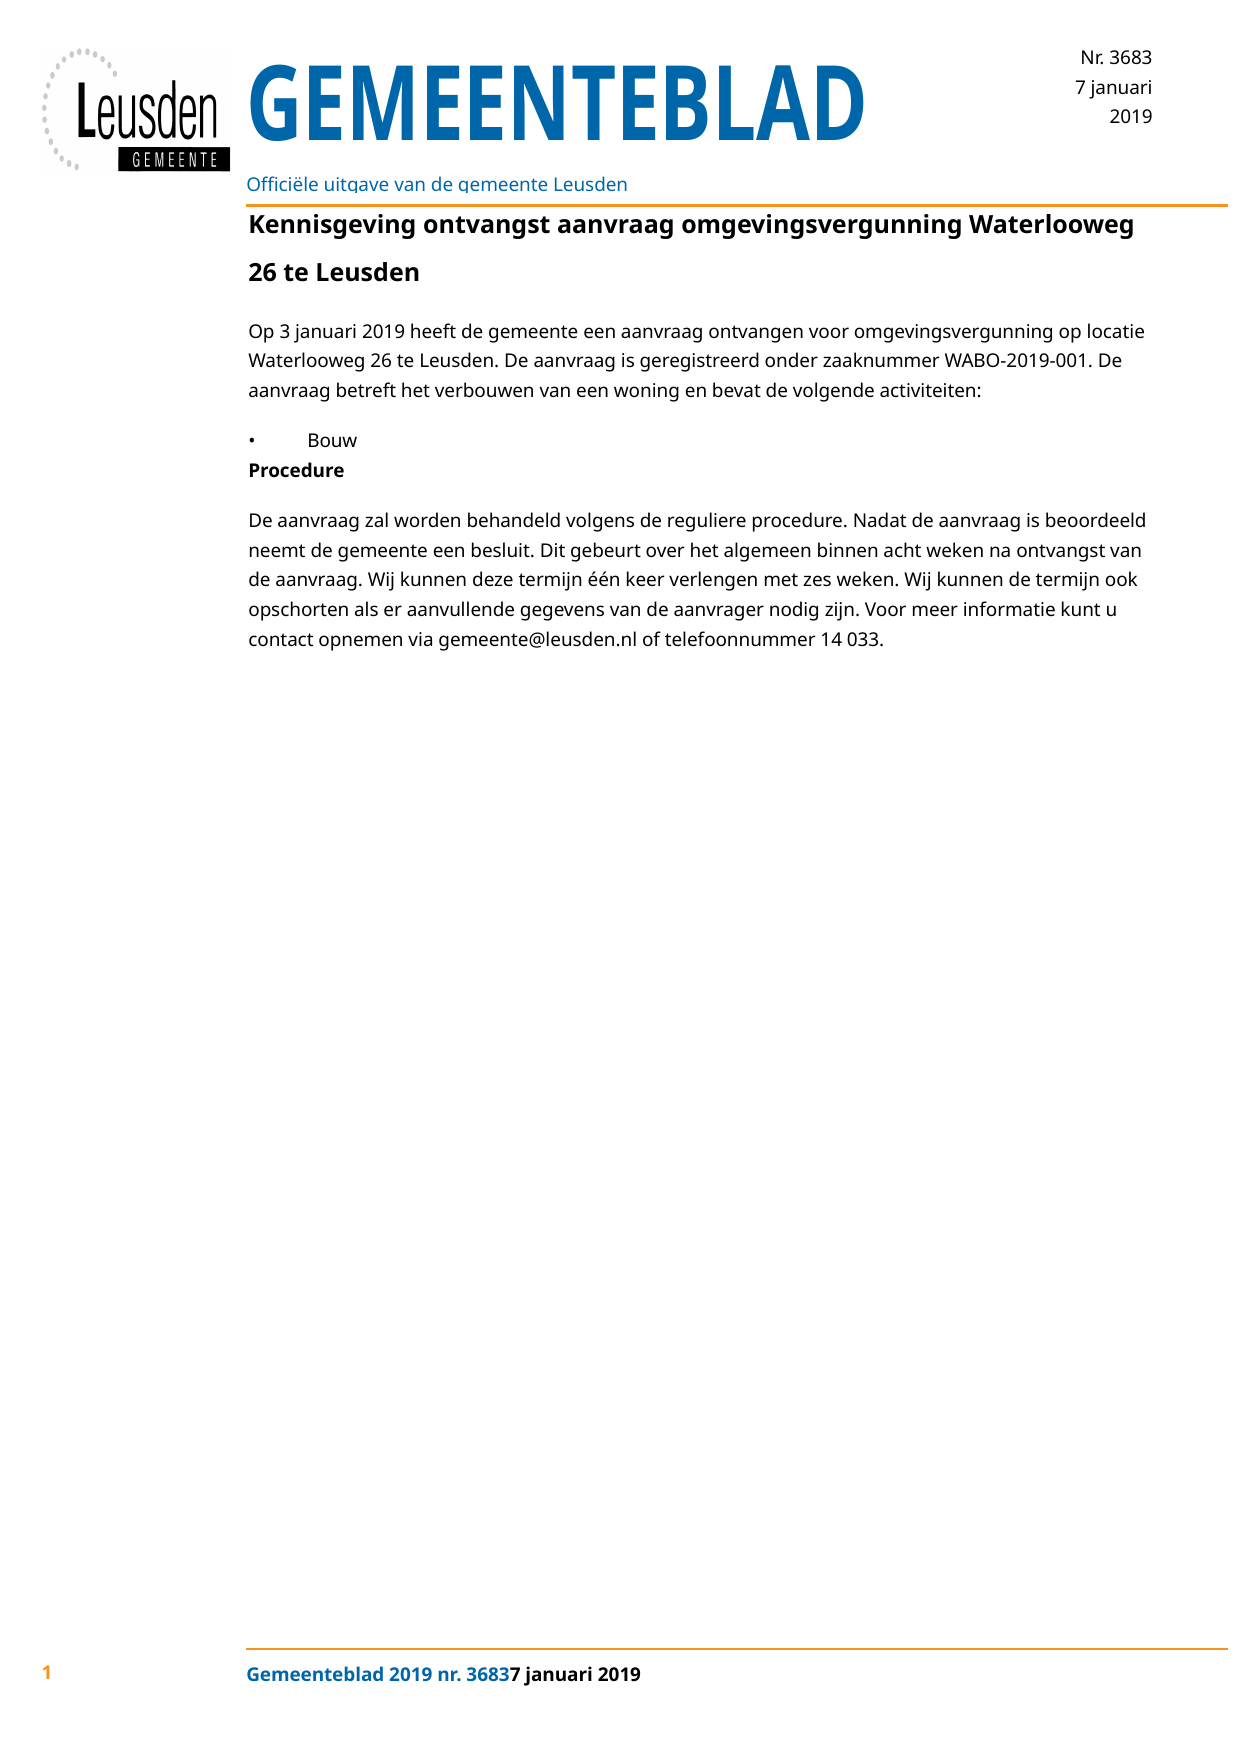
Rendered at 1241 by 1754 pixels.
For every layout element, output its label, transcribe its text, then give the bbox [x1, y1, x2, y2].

list Bouw [248, 427, 1152, 453]
text Kennisgeving ontvangst aanvraag omgevingsvergunning Waterlooweg 26 te Leusden [248, 207, 1152, 288]
text Op 3 januari 2019 heeft de gemeente een aanvraag ontvangen voor omgevingsvergunning op locatie Waterlooweg 26 te Leusden. De aanvraag is geregistreerd onder zaaknummer WABO-2019-001. De aanvraag betreft het verbouwen van een woning en bevat de volgende activiteiten: [248, 318, 1152, 403]
picture [41, 47, 231, 172]
text De aanvraag zal worden behandeld volgens de reguliere procedure. Nadat de aanvraag is beoordeeld neemt de gemeente een besluit. Dit gebeurt over het algemeen binnen acht weken na ontvangst van de aanvraag. Wij kunnen deze termijn één keer verlengen met zes weken. Wij kunnen de termijn ook opschorten als er aanvullende gegevens van de aanvrager nodig zijn. Voor meer informatie kunt u contact opnemen via gemeente@leusden.nl of telefoonnummer 14 033. [248, 507, 1152, 652]
text Procedure [248, 457, 1152, 483]
